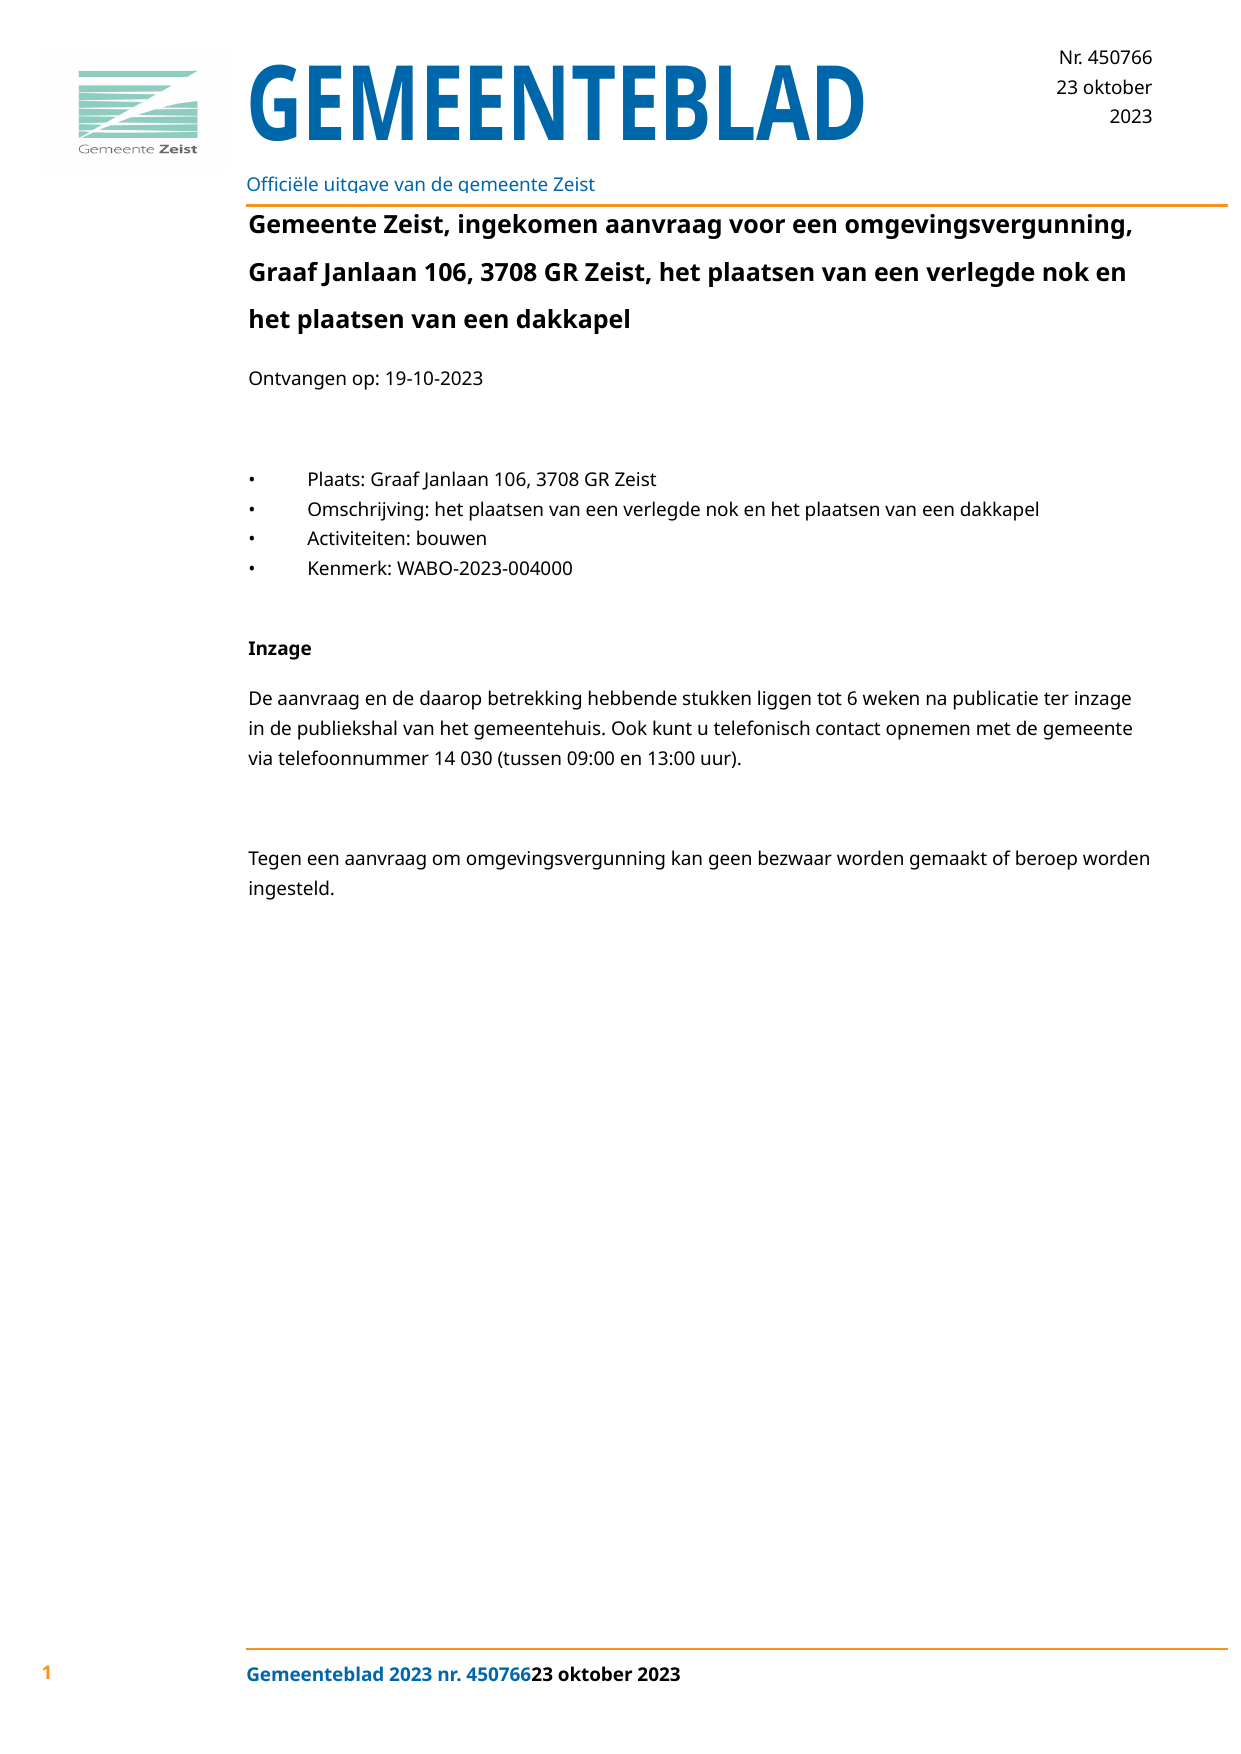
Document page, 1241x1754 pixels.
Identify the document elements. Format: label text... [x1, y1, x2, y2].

text Inzage [248, 635, 1152, 661]
list Kenmerk: WABO-2023-004000 [248, 555, 1152, 581]
list Plaats: Graaf Janlaan 106, 3708 GR Zeist [248, 466, 1152, 492]
list Omschrijving: het plaatsen van een verlegde nok en het plaatsen van een dakkapel [248, 496, 1152, 522]
list Activiteiten: bouwen [248, 526, 1152, 551]
text Tegen een aanvraag om omgevingsvergunning kan geen bezwaar worden gemaakt of beroep worden ingesteld. [248, 846, 1152, 901]
text Ontvangen op: 19-10-2023 [248, 366, 1152, 391]
picture [41, 47, 231, 172]
text De aanvraag en de daarop betrekking hebbende stukken liggen tot 6 weken na publicatie ter inzage in de publiekshal van het gemeentehuis. Ook kunt u telefonisch contact opnemen met de gemeente via telefoonnummer 14 030 (tussen 09:00 en 13:00 uur). [248, 686, 1152, 770]
text Gemeente Zeist, ingekomen aanvraag voor een omgevingsvergunning, Graaf Janlaan 106, 3708 GR Zeist, het plaatsen van een verlegde nok en het plaatsen van een dakkapel [248, 207, 1152, 336]
